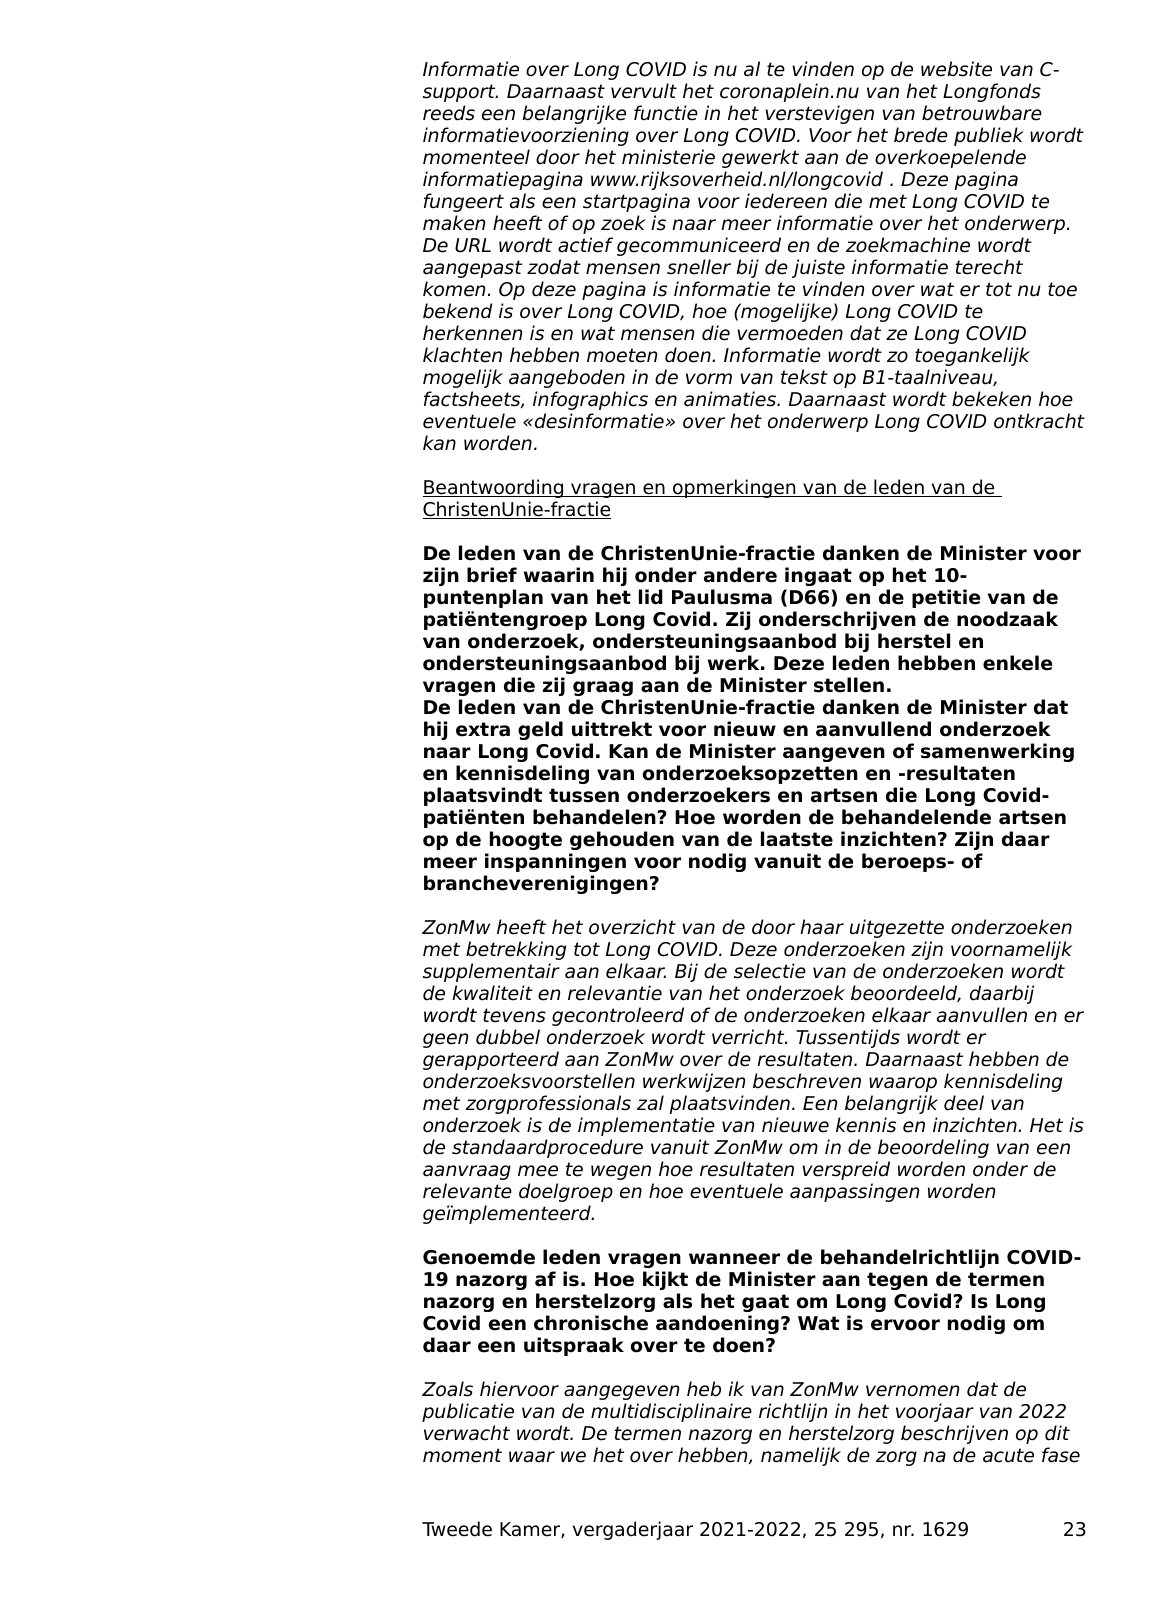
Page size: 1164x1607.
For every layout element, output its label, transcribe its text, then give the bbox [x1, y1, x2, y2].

subtitle Beantwoording vragen en opmerkingen van de leden van de ChristenUnie-fractie [422, 477, 1087, 521]
text Genoemde leden vragen wanneer de behandelrichtlijn COVID-19 nazorg af is. Hoe kijkt de Minister aan tegen de termen nazorg en herstelzorg als het gaat om Long Covid? Is Long Covid een chronische aandoening? Wat is ervoor nodig om daar een uitspraak over te doen? [422, 1247, 1087, 1357]
text De leden van de ChristenUnie-fractie danken de Minister dat hij extra geld uittrekt voor nieuw en aanvullend onderzoek naar Long Covid. Kan de Minister aangeven of samenwerking en kennisdeling van onderzoeksopzetten en -resultaten plaatsvindt tussen onderzoekers en artsen die Long Covid-patiënten behandelen? Hoe worden de behandelende artsen op de hoogte gehouden van de laatste inzichten? Zijn daar meer inspanningen voor nodig vanuit de beroeps- of brancheverenigingen? [422, 697, 1087, 895]
text Zoals hiervoor aangegeven heb ik van ZonMw vernomen dat de publicatie van de multidisciplinaire richtlijn in het voorjaar van 2022 verwacht wordt. De termen nazorg en herstelzorg beschrijven op dit moment waar we het over hebben, namelijk de zorg na de acute fase [422, 1379, 1087, 1467]
text ZonMw heeft het overzicht van de door haar uitgezette onderzoeken met betrekking tot Long COVID. Deze onderzoeken zijn voornamelijk supplementair aan elkaar. Bij de selectie van de onderzoeken wordt de kwaliteit en relevantie van het onderzoek beoordeeld, daarbij wordt tevens gecontroleerd of de onderzoeken elkaar aanvullen en er geen dubbel onderzoek wordt verricht. Tussentijds wordt er gerapporteerd aan ZonMw over de resultaten. Daarnaast hebben de onderzoeksvoorstellen werkwijzen beschreven waarop kennisdeling met zorgprofessionals zal plaatsvinden. Een belangrijk deel van onderzoek is de implementatie van nieuwe kennis en inzichten. Het is de standaardprocedure vanuit ZonMw om in de beoordeling van een aanvraag mee te wegen hoe resultaten verspreid worden onder de relevante doelgroep en hoe eventuele aanpassingen worden geïmplementeerd. [422, 917, 1087, 1224]
text Informatie over Long COVID is nu al te vinden op de website van C-support. Daarnaast vervult het coronaplein.nu van het Longfonds reeds een belangrijke functie in het verstevigen van betrouwbare informatievoorziening over Long COVID. Voor het brede publiek wordt momenteel door het ministerie gewerkt aan de overkoepelende informatiepagina www.rijksoverheid.nl/longcovid . Deze pagina fungeert als een startpagina voor iedereen die met Long COVID te maken heeft of op zoek is naar meer informatie over het onderwerp. De URL wordt actief gecommuniceerd en de zoekmachine wordt aangepast zodat mensen sneller bij de juiste informatie terecht komen. Op deze pagina is informatie te vinden over wat er tot nu toe bekend is over Long COVID, hoe (mogelijke) Long COVID te herkennen is en wat mensen die vermoeden dat ze Long COVID klachten hebben moeten doen. Informatie wordt zo toegankelijk mogelijk aangeboden in de vorm van tekst op B1-taalniveau, factsheets, infographics en animaties. Daarnaast wordt bekeken hoe eventuele «desinformatie» over het onderwerp Long COVID ontkracht kan worden. [422, 59, 1087, 455]
text De leden van de ChristenUnie-fractie danken de Minister voor zijn brief waarin hij onder andere ingaat op het 10-puntenplan van het lid Paulusma (D66) en de petitie van de patiëntengroep Long Covid. Zij onderschrijven de noodzaak van onderzoek, ondersteuningsaanbod bij herstel en ondersteuningsaanbod bij werk. Deze leden hebben enkele vragen die zij graag aan de Minister stellen. [422, 543, 1087, 697]
